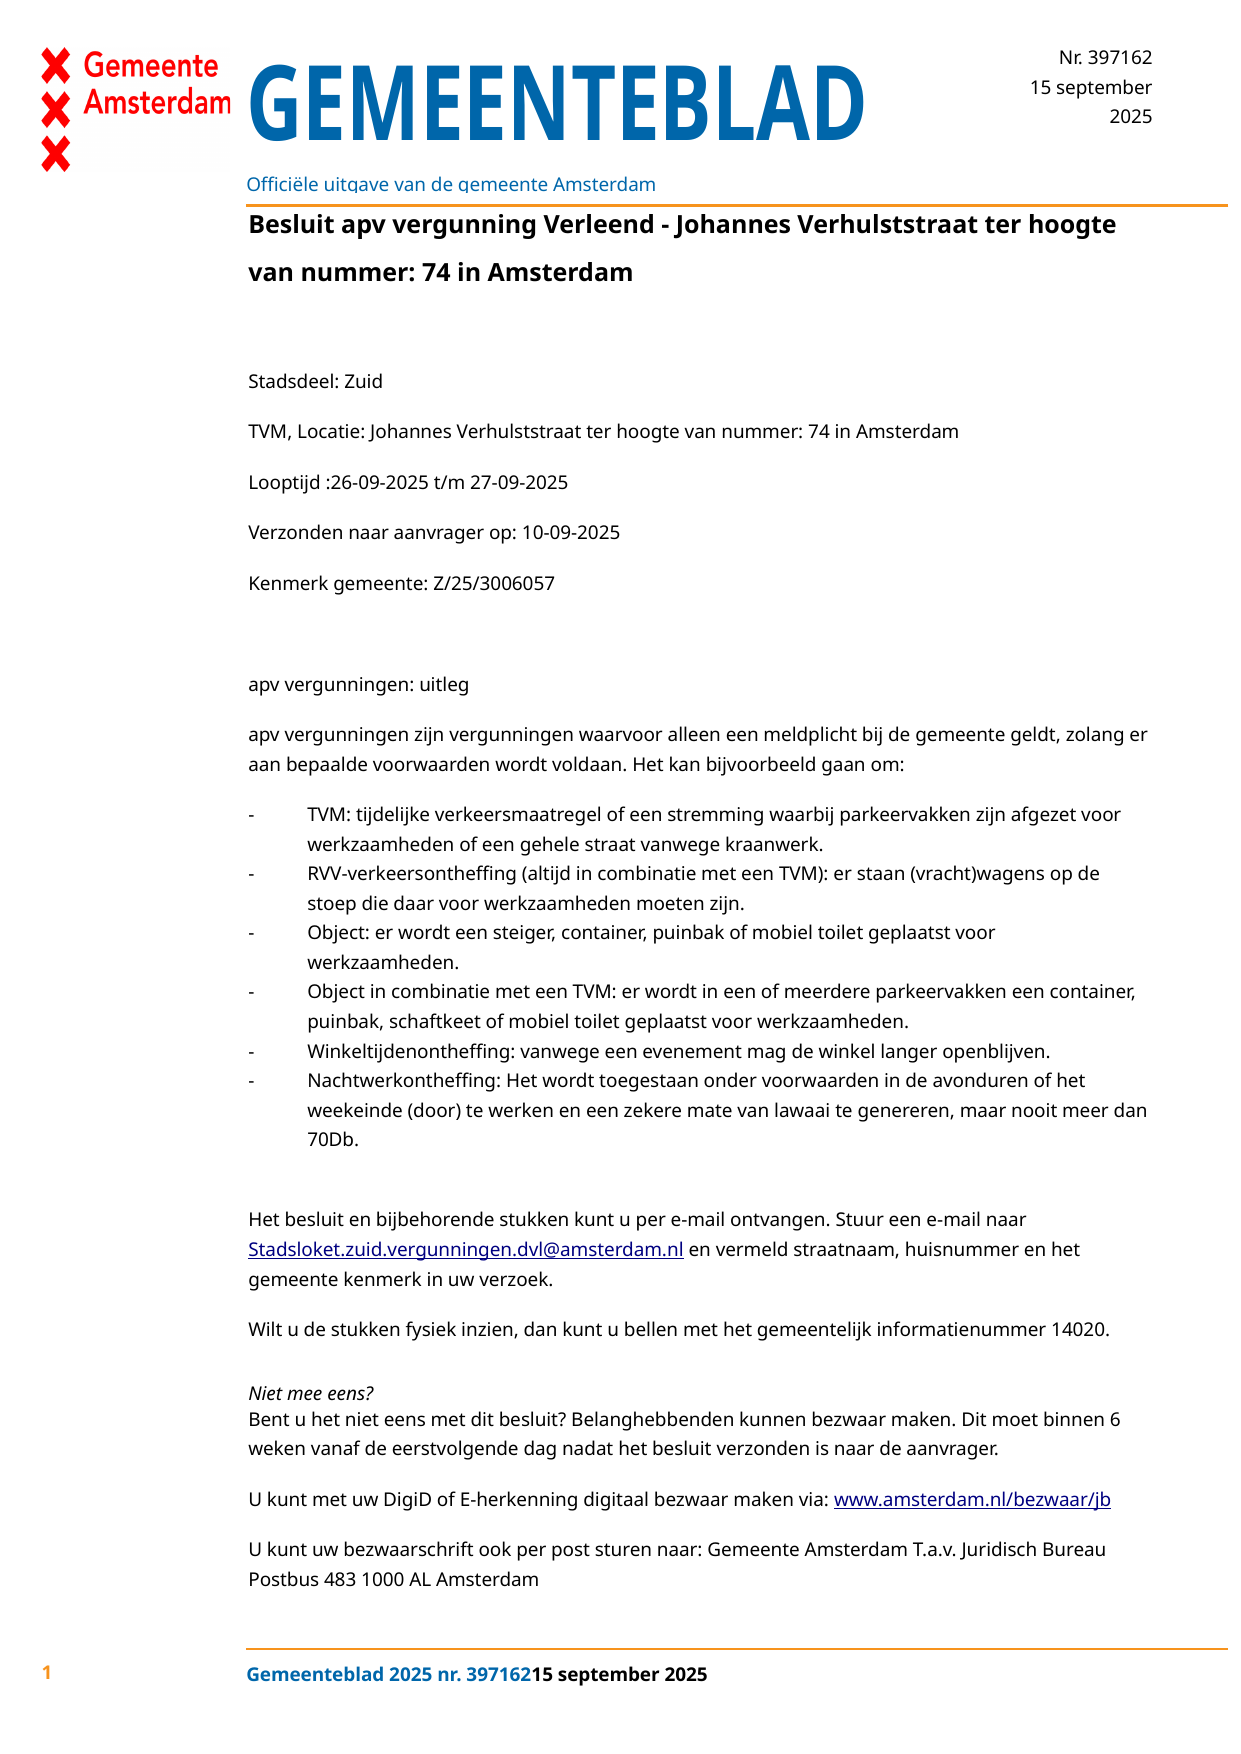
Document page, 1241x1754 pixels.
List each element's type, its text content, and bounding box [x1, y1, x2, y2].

text U kunt met uw DigiD of E-herkenning digitaal bezwaar maken via: www.amsterdam.nl/bezwaar/jb [248, 1486, 1152, 1512]
text apv vergunningen: uitleg [248, 671, 1152, 697]
text Kenmerk gemeente: Z/25/3006057 [248, 570, 1152, 596]
text Looptijd :26-09-2025 t/m 27-09-2025 [248, 469, 1152, 495]
text Bent u het niet eens met dit besluit? Belanghebbenden kunnen bezwaar maken. Dit moet binnen 6 weken vanaf de eerstvolgende dag nadat het besluit verzonden is naar de aanvrager. [248, 1406, 1152, 1461]
list Object: er wordt een steiger, container, puinbak of mobiel toilet geplaatst voor werkzaamheden. [248, 919, 1152, 975]
text Wilt u de stukken fysiek inzien, dan kunt u bellen met het gemeentelijk informatienummer 14020. [248, 1316, 1152, 1342]
text U kunt uw bezwaarschrift ook per post sturen naar: Gemeente Amsterdam T.a.v. Juridisch Bureau Postbus 483 1000 AL Amsterdam [248, 1536, 1152, 1592]
list RVV-verkeersontheffing (altijd in combinatie met een TVM): er staan (vracht)wagens op de stoep die daar voor werkzaamheden moeten zijn. [248, 860, 1152, 916]
list Winkeltijdenontheffing: vanwege een evenement mag de winkel langer openblijven. [248, 1038, 1152, 1064]
text TVM, Locatie: Johannes Verhulststraat ter hoogte van nummer: 74 in Amsterdam [248, 419, 1152, 444]
list Nachtwerkontheffing: Het wordt toegestaan onder voorwaarden in de avonduren of het weekeinde (door) te werken en een zekere mate van lawaai te genereren, maar nooit meer dan 70Db. [248, 1067, 1152, 1152]
picture [41, 47, 231, 172]
text Stadsdeel: Zuid [248, 368, 1152, 394]
text Verzonden naar aanvrager op: 10-09-2025 [248, 519, 1152, 545]
list TVM: tijdelijke verkeersmaatregel of een stremming waarbij parkeervakken zijn afgezet voor werkzaamheden of een gehele straat vanwege kraanwerk. [248, 801, 1152, 857]
text apv vergunningen zijn vergunningen waarvoor alleen een meldplicht bij de gemeente geldt, zolang er aan bepaalde voorwaarden wordt voldaan. Het kan bijvoorbeeld gaan om: [248, 721, 1152, 777]
text Niet mee eens? [248, 1380, 1152, 1406]
text Het besluit en bijbehorende stukken kunt u per e-mail ontvangen. Stuur een e-mail naar Stadsloket.zuid.vergunningen.dvl@amsterdam.nl en vermeld straatnaam, huisnummer en het gemeente kenmerk in uw verzoek. [248, 1207, 1152, 1292]
list Object in combinatie met een TVM: er wordt in een of meerdere parkeervakken een container, puinbak, schaftkeet of mobiel toilet geplaatst voor werkzaamheden. [248, 979, 1152, 1034]
text Besluit apv vergunning Verleend - Johannes Verhulststraat ter hoogte van nummer: 74 in Amsterdam [248, 207, 1152, 288]
